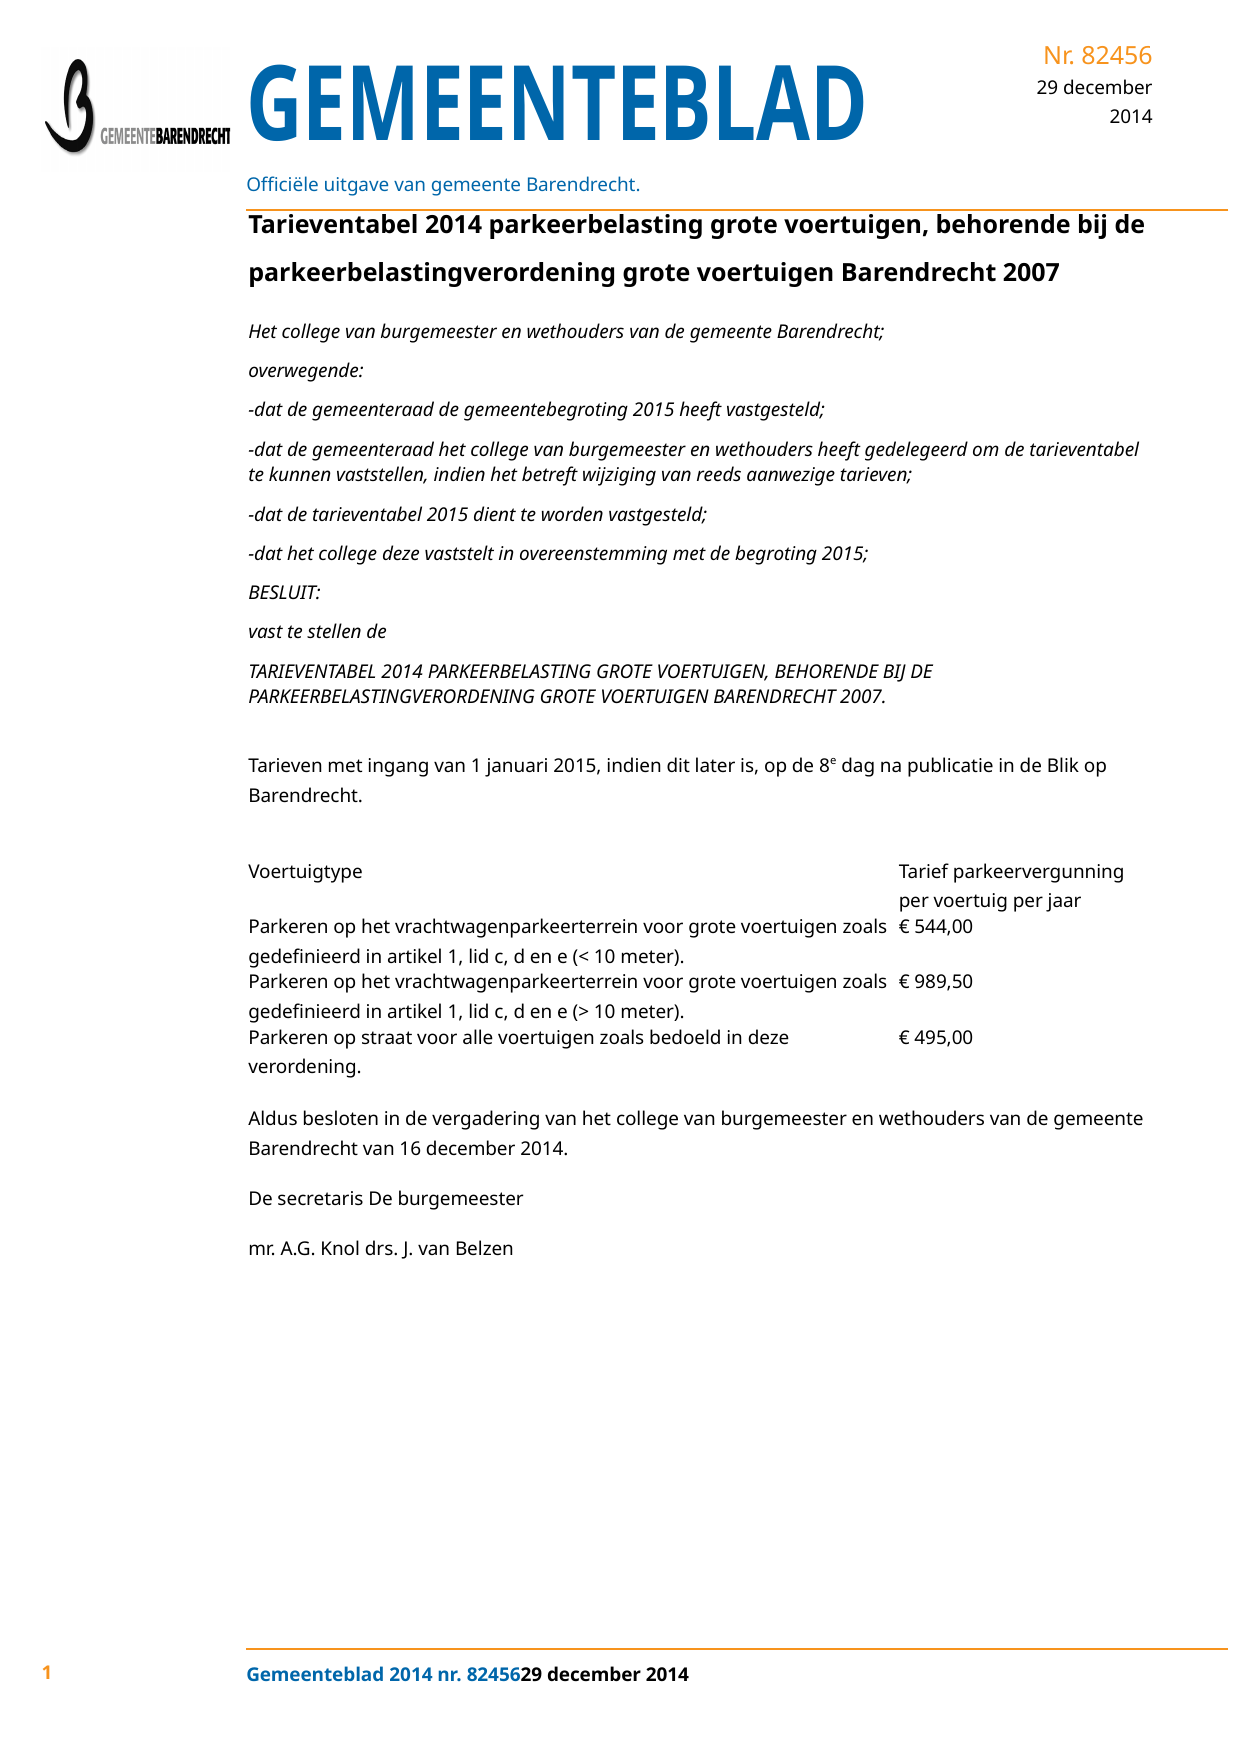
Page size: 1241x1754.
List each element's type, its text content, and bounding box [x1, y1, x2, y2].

text -dat de tarieventabel 2015 dient te worden vastgesteld; [248, 501, 1152, 526]
text overwegende: [248, 357, 1152, 383]
text vast te stellen de [248, 618, 1152, 644]
text De secretaris De burgemeester [248, 1185, 1152, 1211]
text Tarieven met ingang van 1 januari 2015, indien dit later is, op de 8e dag na publicatie in de Blik op Barendrecht. [248, 752, 1152, 808]
text Het college van burgemeester en wethouders van de gemeente Barendrecht; [248, 318, 1152, 344]
picture [41, 47, 231, 172]
text Aldus besloten in de vergadering van het college van burgemeester en wethouders van de gemeente Barendrecht van 16 december 2014. [248, 1105, 1152, 1160]
table_cell € 495,00 [899, 1024, 1152, 1079]
text -dat het college deze vaststelt in overeenstemming met de begroting 2015; [248, 540, 1152, 566]
text BESLUIT: [248, 579, 1152, 605]
table_header Tarief parkeervergunning per voertuig per jaar [899, 858, 1152, 913]
table_cell € 989,50 [899, 969, 1152, 1024]
text -dat de gemeenteraad het college van burgemeester en wethouders heeft gedelegeerd om de tarieventabel te kunnen vaststellen, indien het betreft wijziging van reeds aanwezige tarieven; [248, 436, 1152, 487]
text mr. A.G. Knol drs. J. van Belzen [248, 1236, 1152, 1261]
text -dat de gemeenteraad de gemeentebegroting 2015 heeft vastgesteld; [248, 396, 1152, 422]
table_header Voertuigtype [248, 858, 898, 913]
text Tarieventabel 2014 parkeerbelasting grote voertuigen, behorende bij de parkeerbelastingverordening grote voertuigen Barendrecht 2007 [248, 211, 1152, 288]
table_cell Parkeren op het vrachtwagenparkeerterrein voor grote voertuigen zoals gedefinieerd in artikel 1, lid c, d en e (< 10 meter). [248, 914, 898, 969]
table_cell Parkeren op straat voor alle voertuigen zoals bedoeld in deze verordening. [248, 1024, 898, 1079]
text TARIEVENTABEL 2014 PARKEERBELASTING GROTE VOERTUIGEN, BEHORENDE BIJ DE PARKEERBELASTINGVERORDENING GROTE VOERTUIGEN BARENDRECHT 2007. [248, 658, 1152, 709]
table_cell € 544,00 [899, 914, 1152, 969]
table_cell Parkeren op het vrachtwagenparkeerterrein voor grote voertuigen zoals gedefinieerd in artikel 1, lid c, d en e (> 10 meter). [248, 969, 898, 1024]
